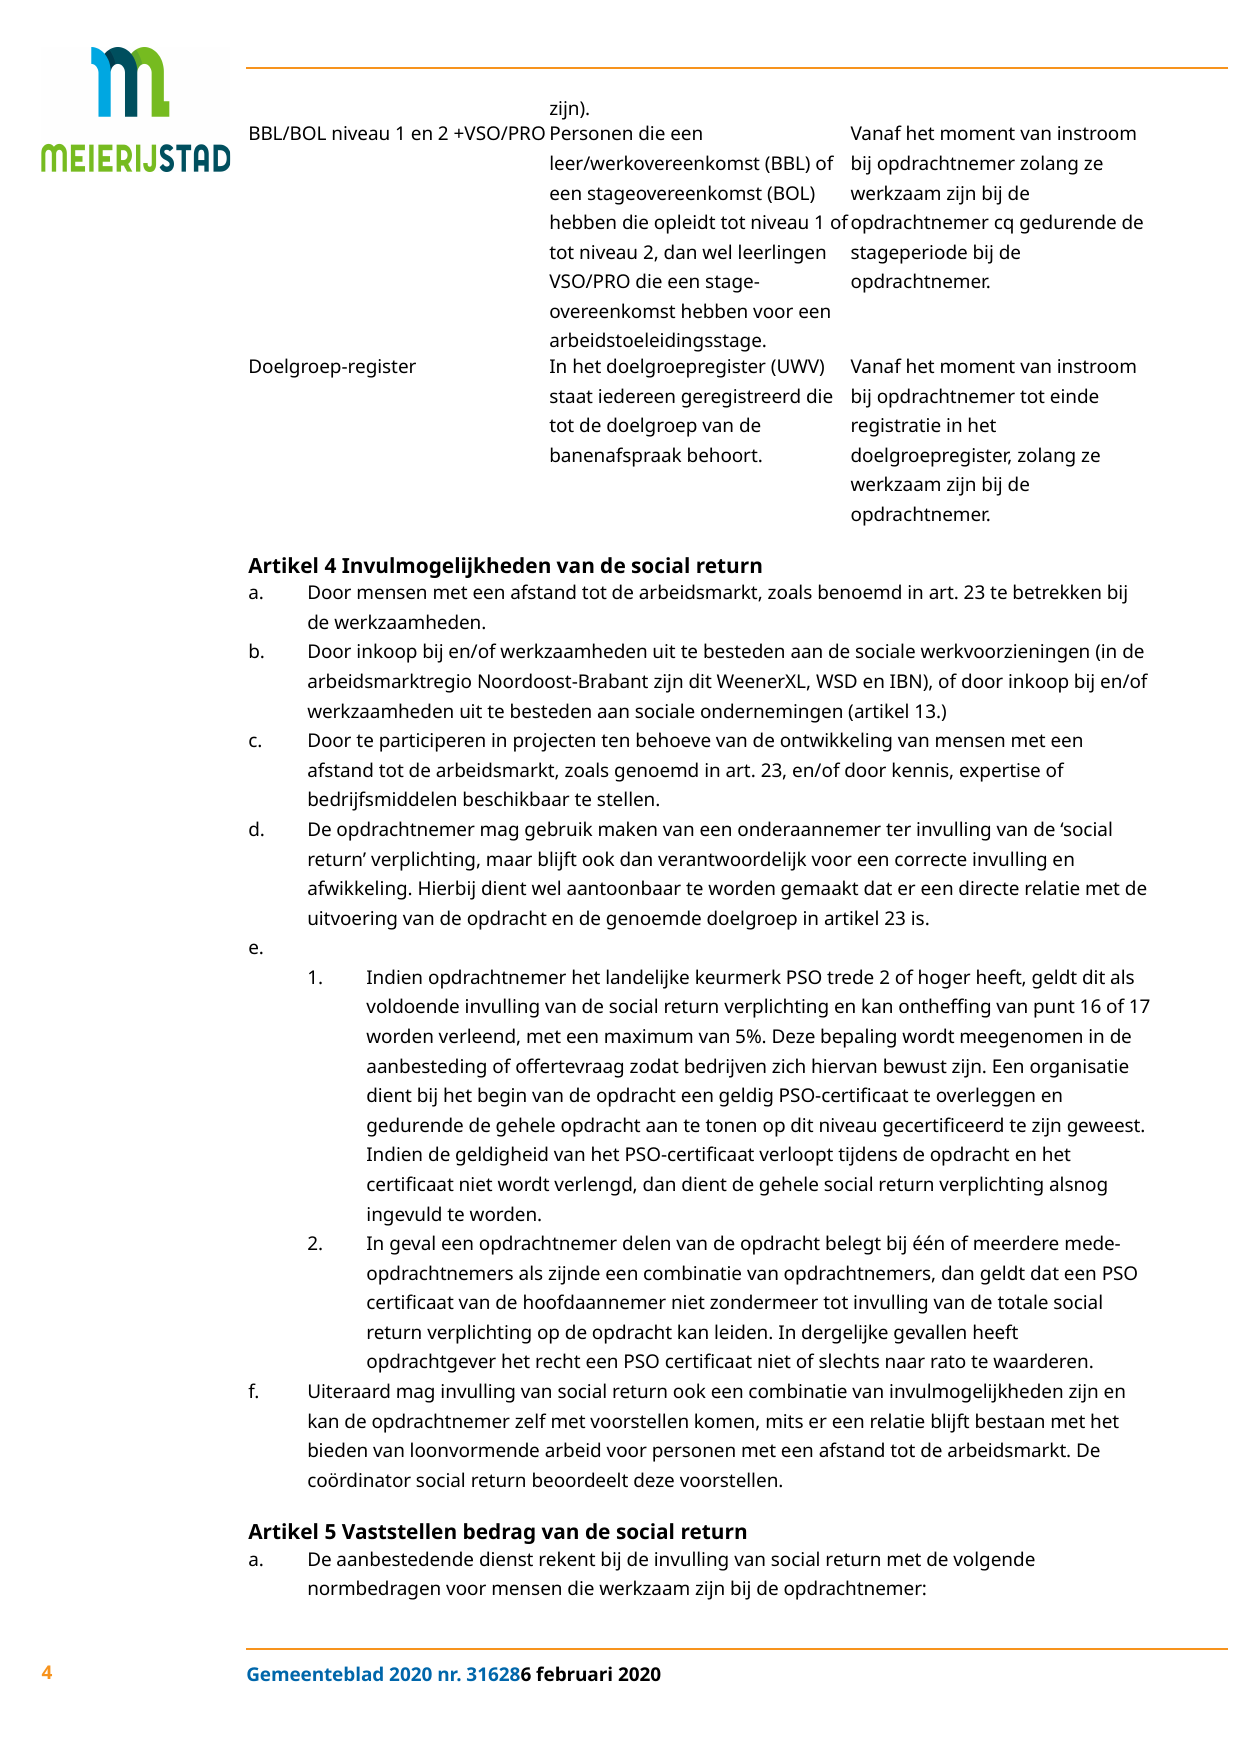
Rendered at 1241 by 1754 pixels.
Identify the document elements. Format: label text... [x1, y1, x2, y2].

table_cell Vanaf het moment van instroom bij opdrachtnemer tot einde registratie in het doelgroepregister, zolang ze werkzaam zijn bij de opdrachtnemer. [850, 353, 1152, 527]
list De aanbestedende dienst rekent bij de invulling van social return met de volgende normbedragen voor mensen die werkzaam zijn bij de opdrachtnemer: [248, 1546, 1152, 1601]
list De opdrachtnemer mag gebruik maken van een onderaannemer ter invulling van de ‘social return’ verplichting, maar blijft ook dan verantwoordelijk voor een correcte invulling en afwikkeling. Hierbij dient wel aantoonbaar te worden gemaakt dat er een directe relatie met de uitvoering van de opdracht en de genoemde doelgroep in artikel 23 is. [248, 816, 1152, 931]
list In geval een opdrachtnemer delen van de opdracht belegt bij één of meerdere mede-opdrachtnemers als zijnde een combinatie van opdrachtnemers, dan geldt dat een PSO certificaat van de hoofdaannemer niet zondermeer tot invulling van de totale social return verplichting op de opdracht kan leiden. In dergelijke gevallen heeft opdrachtgever het recht een PSO certificaat niet of slechts naar rato te waarderen. [307, 1230, 1152, 1374]
list Uiteraard mag invulling van social return ook een combinatie van invulmogelijkheden zijn en kan de opdrachtnemer zelf met voorstellen komen, mits er een relatie blijft bestaan met het bieden van loonvormende arbeid voor personen met een afstand tot de arbeidsmarkt. De coördinator social return beoordeelt deze voorstellen. [248, 1378, 1152, 1493]
table_cell In het doelgroepregister (UWV) staat iedereen geregistreerd die tot de doelgroep van de banenafspraak behoort. [549, 353, 850, 527]
table_cell Personen die een leer/werkovereenkomst (BBL) of een stageovereenkomst (BOL) hebben die opleidt tot niveau 1 of tot niveau 2, dan wel leerlingen VSO/PRO die een stage-overeenkomst hebben voor een arbeidstoeleidingsstage. [549, 121, 850, 353]
list Door inkoop bij en/of werkzaamheden uit te besteden aan de sociale werkvoorzieningen (in de arbeidsmarktregio Noordoost-Brabant zijn dit WeenerXL, WSD en IBN), of door inkoop bij en/of werkzaamheden uit te besteden aan sociale ondernemingen (artikel 13.) [248, 639, 1152, 723]
table_cell [248, 95, 549, 121]
text Artikel 5 Vaststellen bedrag van de social return [248, 1517, 1152, 1546]
table_cell [850, 95, 1152, 121]
list Door te participeren in projecten ten behoeve van de ontwikkeling van mensen met een afstand tot de arbeidsmarkt, zoals genoemd in art. 23, en/of door kennis, expertise of bedrijfsmiddelen beschikbaar te stellen. [248, 727, 1152, 812]
table_cell Vanaf het moment van instroom bij opdrachtnemer zolang ze werkzaam zijn bij de opdrachtnemer cq gedurende de stageperiode bij de opdrachtnemer. [850, 121, 1152, 353]
table_cell Doelgroep-register [248, 353, 549, 527]
text Artikel 4 Invulmogelijkheden van de social return [248, 551, 1152, 579]
list Indien opdrachtnemer het landelijke keurmerk PSO trede 2 of hoger heeft, geldt dit als voldoende invulling van de social return verplichting en kan ontheffing van punt 16 of 17 worden verleend, met een maximum van 5%. Deze bepaling wordt meegenomen in de aanbesteding of offertevraag zodat bedrijven zich hiervan bewust zijn. Een organisatie dient bij het begin van de opdracht een geldig PSO-certificaat te overleggen en gedurende de gehele opdracht aan te tonen op dit niveau gecertificeerd te zijn geweest. Indien de geldigheid van het PSO-certificaat verloopt tijdens de opdracht en het certificaat niet wordt verlengd, dan dient de gehele social return verplichting alsnog ingevuld te worden. [307, 964, 1152, 1226]
table_cell zijn). [549, 95, 850, 121]
table_cell BBL/BOL niveau 1 en 2 +VSO/PRO [248, 121, 549, 353]
list Door mensen met een afstand tot de arbeidsmarkt, zoals benoemd in art. 23 te betrekken bij de werkzaamheden. [248, 579, 1152, 635]
picture [41, 47, 231, 172]
